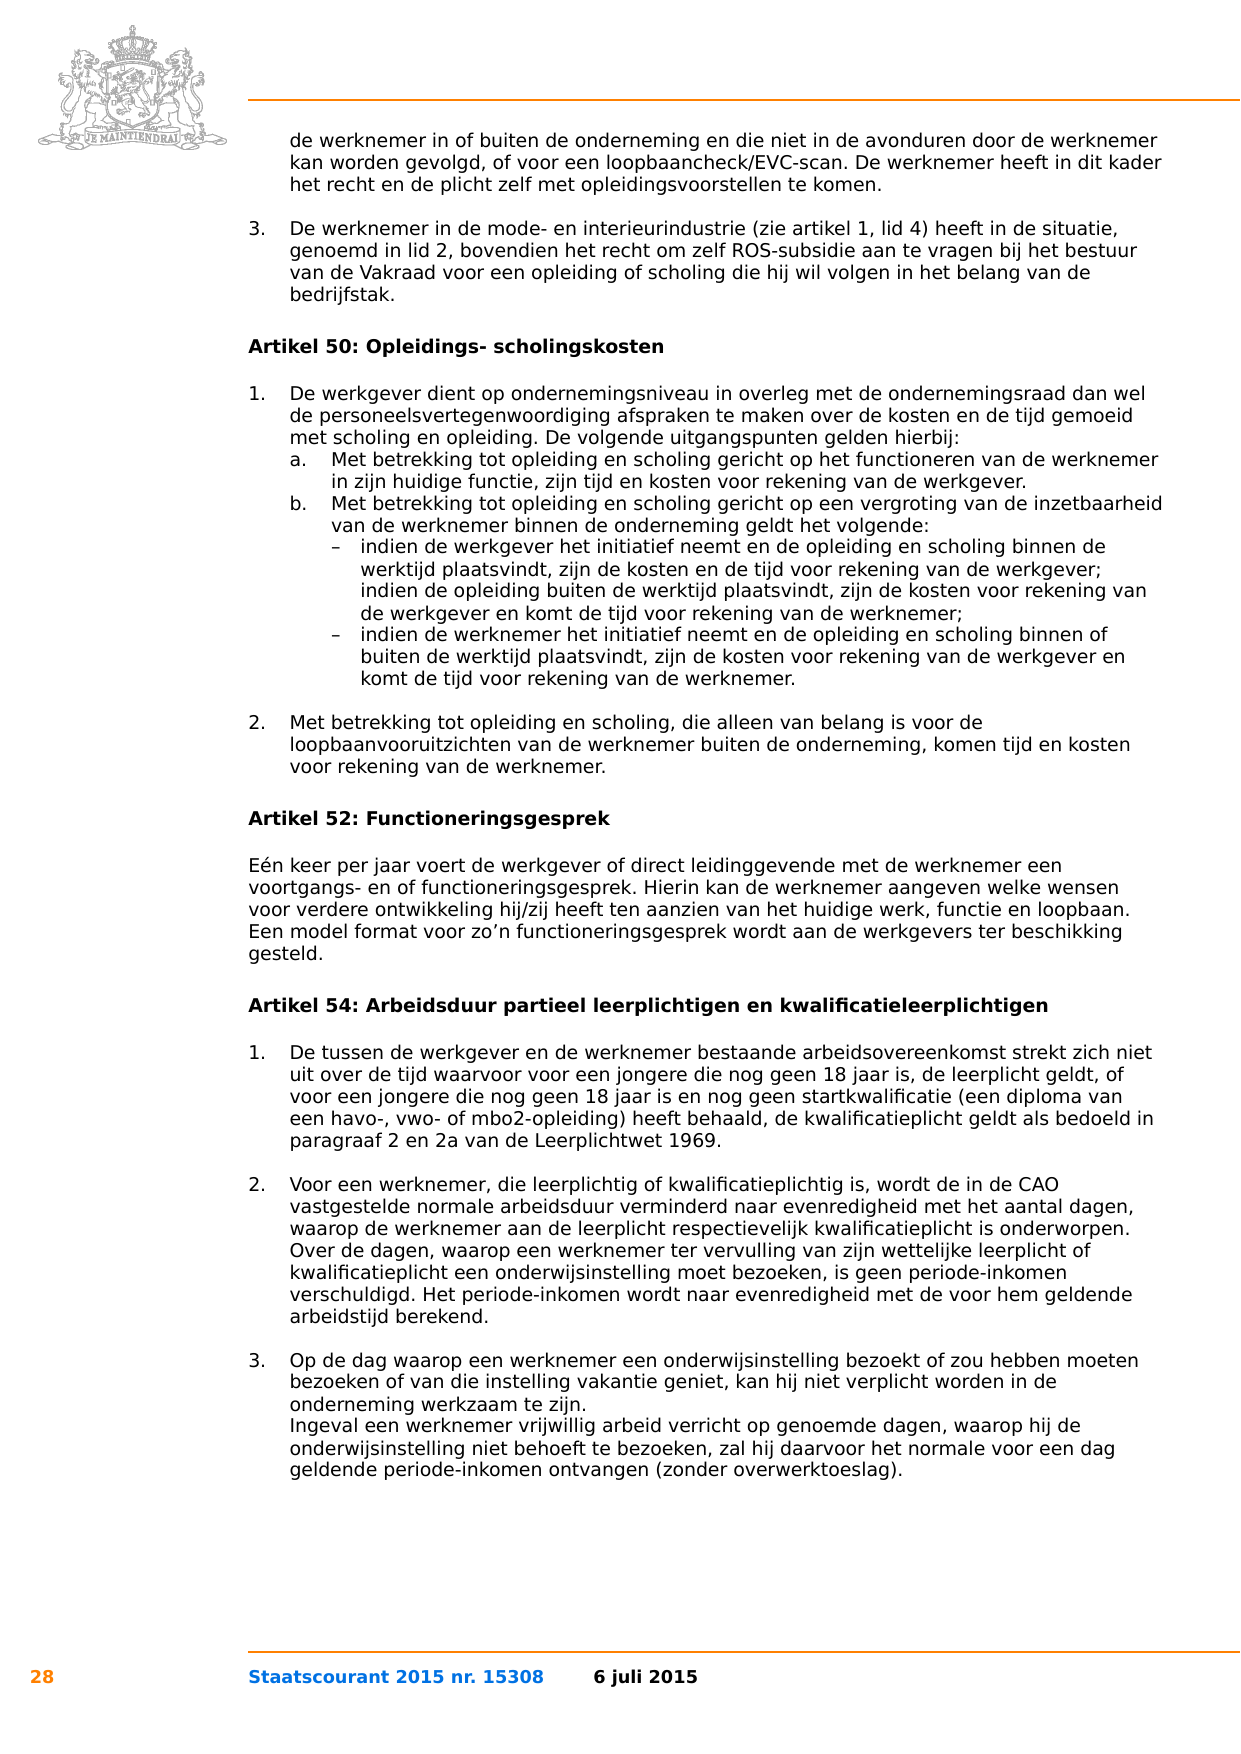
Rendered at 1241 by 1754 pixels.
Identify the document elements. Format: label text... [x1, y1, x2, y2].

text 1. De werkgever dient op ondernemingsniveau in overleg met de ondernemingsraad dan wel de personeelsvertegenwoordiging afspraken te maken over de kosten en de tijd gemoeid met scholing en opleiding. De volgende uitgangspunten gelden hierbij: [248, 383, 1163, 448]
text b. Met betrekking tot opleiding en scholing gericht op een vergroting van de inzetbaarheid van de werknemer binnen de onderneming geldt het volgende: [289, 492, 1163, 536]
text 2. Voor een werknemer, die leerplichtig of kwalificatieplichtig is, wordt de in de CAO vastgestelde normale arbeidsduur verminderd naar evenredigheid met het aantal dagen, waarop de werknemer aan de leerplicht respectievelijk kwalificatieplicht is onderworpen. Over de dagen, waarop een werknemer ter vervulling van zijn wettelijke leerplicht of kwalificatieplicht een onderwijsinstelling moet bezoeken, is geen periode-inkomen verschuldigd. Het periode-inkomen wordt naar evenredigheid met de voor hem geldende arbeidstijd berekend. [248, 1174, 1163, 1328]
text 3. Op de dag waarop een werknemer een onderwijsinstelling bezoekt of zou hebben moeten bezoeken of van die instelling vakantie geniet, kan hij niet verplicht worden in de onderneming werkzaam te zijn. [248, 1349, 1163, 1415]
text Eén keer per jaar voert de werkgever of direct leidinggevende met de werknemer een voortgangs- en of functioneringsgesprek. Hierin kan de werknemer aangeven welke wensen voor verdere ontwikkeling hij/zij heeft ten aanzien van het huidige werk, functie en loopbaan. Een model format voor zo’n functioneringsgesprek wordt aan de werkgevers ter beschikking gesteld. [248, 855, 1163, 965]
text 3. De werknemer in de mode- en interieurindustrie (zie artikel 1, lid 4) heeft in de situatie, genoemd in lid 2, bovendien het recht om zelf ROS-subsidie aan te vragen bij het bestuur van de Vakraad voor een opleiding of scholing die hij wil volgen in het belang van de bedrijfstak. [248, 218, 1163, 306]
picture [38, 25, 227, 150]
subtitle Artikel 54: Arbeidsduur partieel leerplichtigen en kwalificatieleerplichtigen [248, 995, 1163, 1017]
text 1. De tussen de werkgever en de werknemer bestaande arbeidsovereenkomst strekt zich niet uit over de tijd waarvoor voor een jongere die nog geen 18 jaar is, de leerplicht geldt, of voor een jongere die nog geen 18 jaar is en nog geen startkwalificatie (een diploma van een havo-, vwo- of mbo2-opleiding) heeft behaald, de kwalificatieplicht geldt als bedoeld in paragraaf 2 en 2a van de Leerplichtwet 1969. [248, 1042, 1163, 1152]
subtitle Artikel 50: Opleidings- scholingskosten [248, 336, 1163, 358]
text Ingeval een werknemer vrijwillig arbeid verricht op genoemde dagen, waarop hij de onderwijsinstelling niet behoeft te bezoeken, zal hij daarvoor het normale voor een dag geldende periode-inkomen ontvangen (zonder overwerktoeslag). [289, 1415, 1163, 1481]
text 2. Met betrekking tot opleiding en scholing, die alleen van belang is voor de loopbaanvooruitzichten van de werknemer buiten de onderneming, komen tijd en kosten voor rekening van de werknemer. [248, 712, 1163, 778]
text de werknemer in of buiten de onderneming en die niet in de avonduren door de werknemer kan worden gevolgd, of voor een loopbaancheck/EVC-scan. De werknemer heeft in dit kader het recht en de plicht zelf met opleidingsvoorstellen te komen. [248, 130, 1163, 196]
text a. Met betrekking tot opleiding en scholing gericht op het functioneren van de werknemer in zijn huidige functie, zijn tijd en kosten voor rekening van de werkgever. [289, 448, 1163, 492]
subtitle Artikel 52: Functioneringsgesprek [248, 808, 1163, 830]
text – indien de werkgever het initiatief neemt en de opleiding en scholing binnen de werktijd plaatsvindt, zijn de kosten en de tijd voor rekening van de werkgever; indien de opleiding buiten de werktijd plaatsvindt, zijn de kosten voor rekening van de werkgever en komt de tijd voor rekening van de werknemer; [331, 536, 1163, 624]
text – indien de werknemer het initiatief neemt en de opleiding en scholing binnen of buiten de werktijd plaatsvindt, zijn de kosten voor rekening van de werkgever en komt de tijd voor rekening van de werknemer. [331, 624, 1163, 690]
